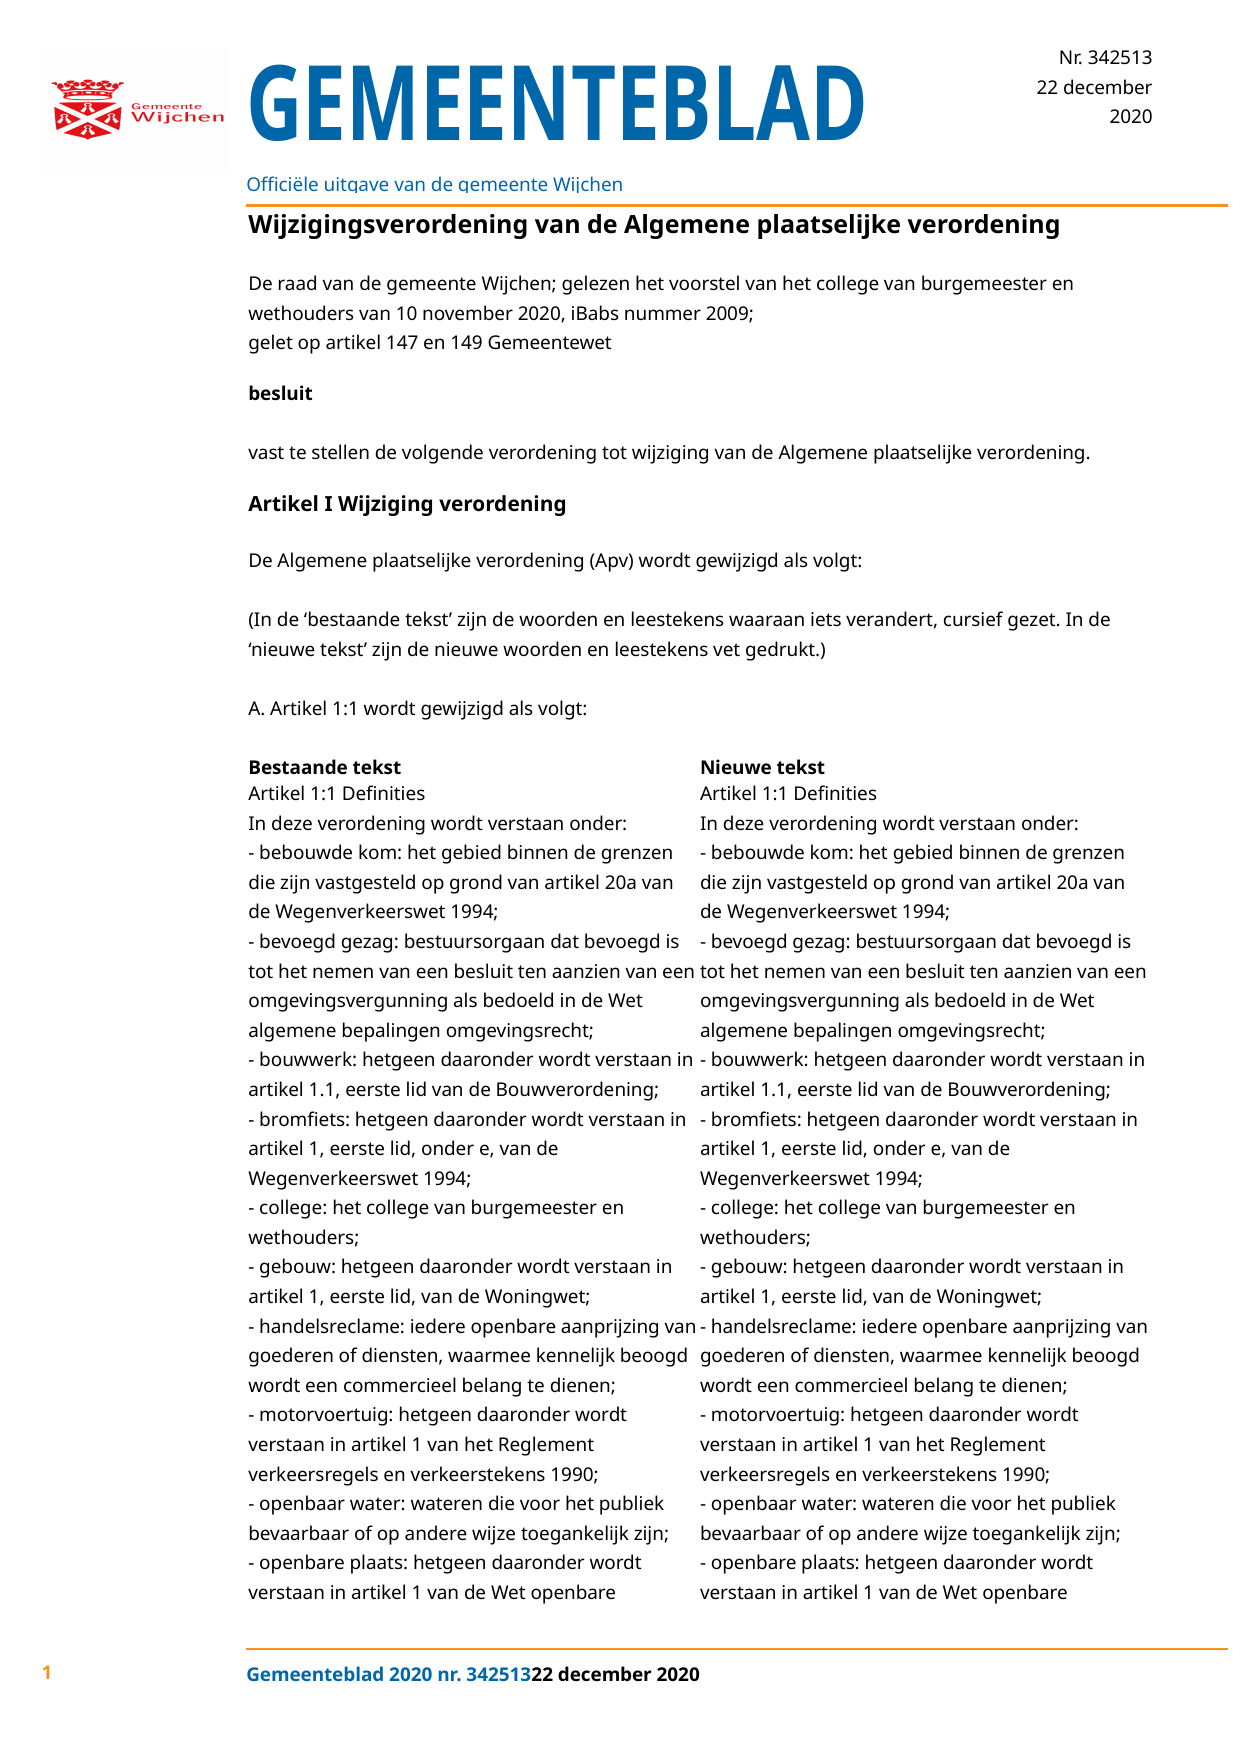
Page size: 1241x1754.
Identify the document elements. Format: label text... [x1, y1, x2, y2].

text vast te stellen de volgende verordening tot wijziging van de Algemene plaatselijke verordening. [248, 439, 1152, 465]
text Artikel I Wijziging verordening [248, 489, 1152, 518]
table_header Nieuwe tekst [700, 755, 1152, 780]
text Wijzigingsverordening van de Algemene plaatselijke verordening [248, 207, 1152, 241]
table_cell Artikel 1:1 Definities In deze verordening wordt verstaan onder: - bebouwde kom: het gebied binnen de grenzen die zijn vastgesteld op grond van artikel 20a van de Wegenverkeerswet 1994; - bevoegd gezag: bestuursorgaan dat bevoegd is tot het nemen van een besluit ten aanzien van een omgevingsvergunning als bedoeld in de Wet algemene bepalingen omgevingsrecht; - bouwwerk: hetgeen daaronder wordt verstaan in artikel 1.1, eerste lid van de Bouwverordening; - bromfiets: hetgeen daaronder wordt verstaan in artikel 1, eerste lid, onder e, van de Wegenverkeerswet 1994; - college: het college van burgemeester en wethouders; - gebouw: hetgeen daaronder wordt verstaan in artikel 1, eerste lid, van de Woningwet; - handelsreclame: iedere openbare aanprijzing van goederen of diensten, waarmee kennelijk beoogd wordt een commercieel belang te dienen; - motorvoertuig: hetgeen daaronder wordt verstaan in artikel 1 van het Reglement verkeersregels en verkeerstekens 1990; - openbaar water: wateren die voor het publiek bevaarbaar of op andere wijze toegankelijk zijn; - openbare plaats: hetgeen daaronder wordt verstaan in artikel 1 van de Wet openbare [700, 780, 1152, 1605]
text gelet op artikel 147 en 149 Gemeentewet [248, 329, 1152, 355]
text De raad van de gemeente Wijchen; gelezen het voorstel van het college van burgemeester en wethouders van 10 november 2020, iBabs nummer 2009; [248, 270, 1152, 326]
table_cell Artikel 1:1 Definities In deze verordening wordt verstaan onder: - bebouwde kom: het gebied binnen de grenzen die zijn vastgesteld op grond van artikel 20a van de Wegenverkeerswet 1994; - bevoegd gezag: bestuursorgaan dat bevoegd is tot het nemen van een besluit ten aanzien van een omgevingsvergunning als bedoeld in de Wet algemene bepalingen omgevingsrecht; - bouwwerk: hetgeen daaronder wordt verstaan in artikel 1.1, eerste lid van de Bouwverordening; - bromfiets: hetgeen daaronder wordt verstaan in artikel 1, eerste lid, onder e, van de Wegenverkeerswet 1994; - college: het college van burgemeester en wethouders; - gebouw: hetgeen daaronder wordt verstaan in artikel 1, eerste lid, van de Woningwet; - handelsreclame: iedere openbare aanprijzing van goederen of diensten, waarmee kennelijk beoogd wordt een commercieel belang te dienen; - motorvoertuig: hetgeen daaronder wordt verstaan in artikel 1 van het Reglement verkeersregels en verkeerstekens 1990; - openbaar water: wateren die voor het publiek bevaarbaar of op andere wijze toegankelijk zijn; - openbare plaats: hetgeen daaronder wordt verstaan in artikel 1 van de Wet openbare [248, 780, 700, 1605]
table_header Bestaande tekst [248, 755, 700, 780]
text besluit [248, 380, 1152, 406]
text (In de ‘bestaande tekst’ zijn de woorden en leestekens waaraan iets verandert, cursief gezet. In de ‘nieuwe tekst’ zijn de nieuwe woorden en leestekens vet gedrukt.) [248, 607, 1152, 662]
text A. Artikel 1:1 wordt gewijzigd als volgt: [248, 695, 1152, 721]
picture [41, 47, 231, 172]
text De Algemene plaatselijke verordening (Apv) wordt gewijzigd als volgt: [248, 547, 1152, 573]
